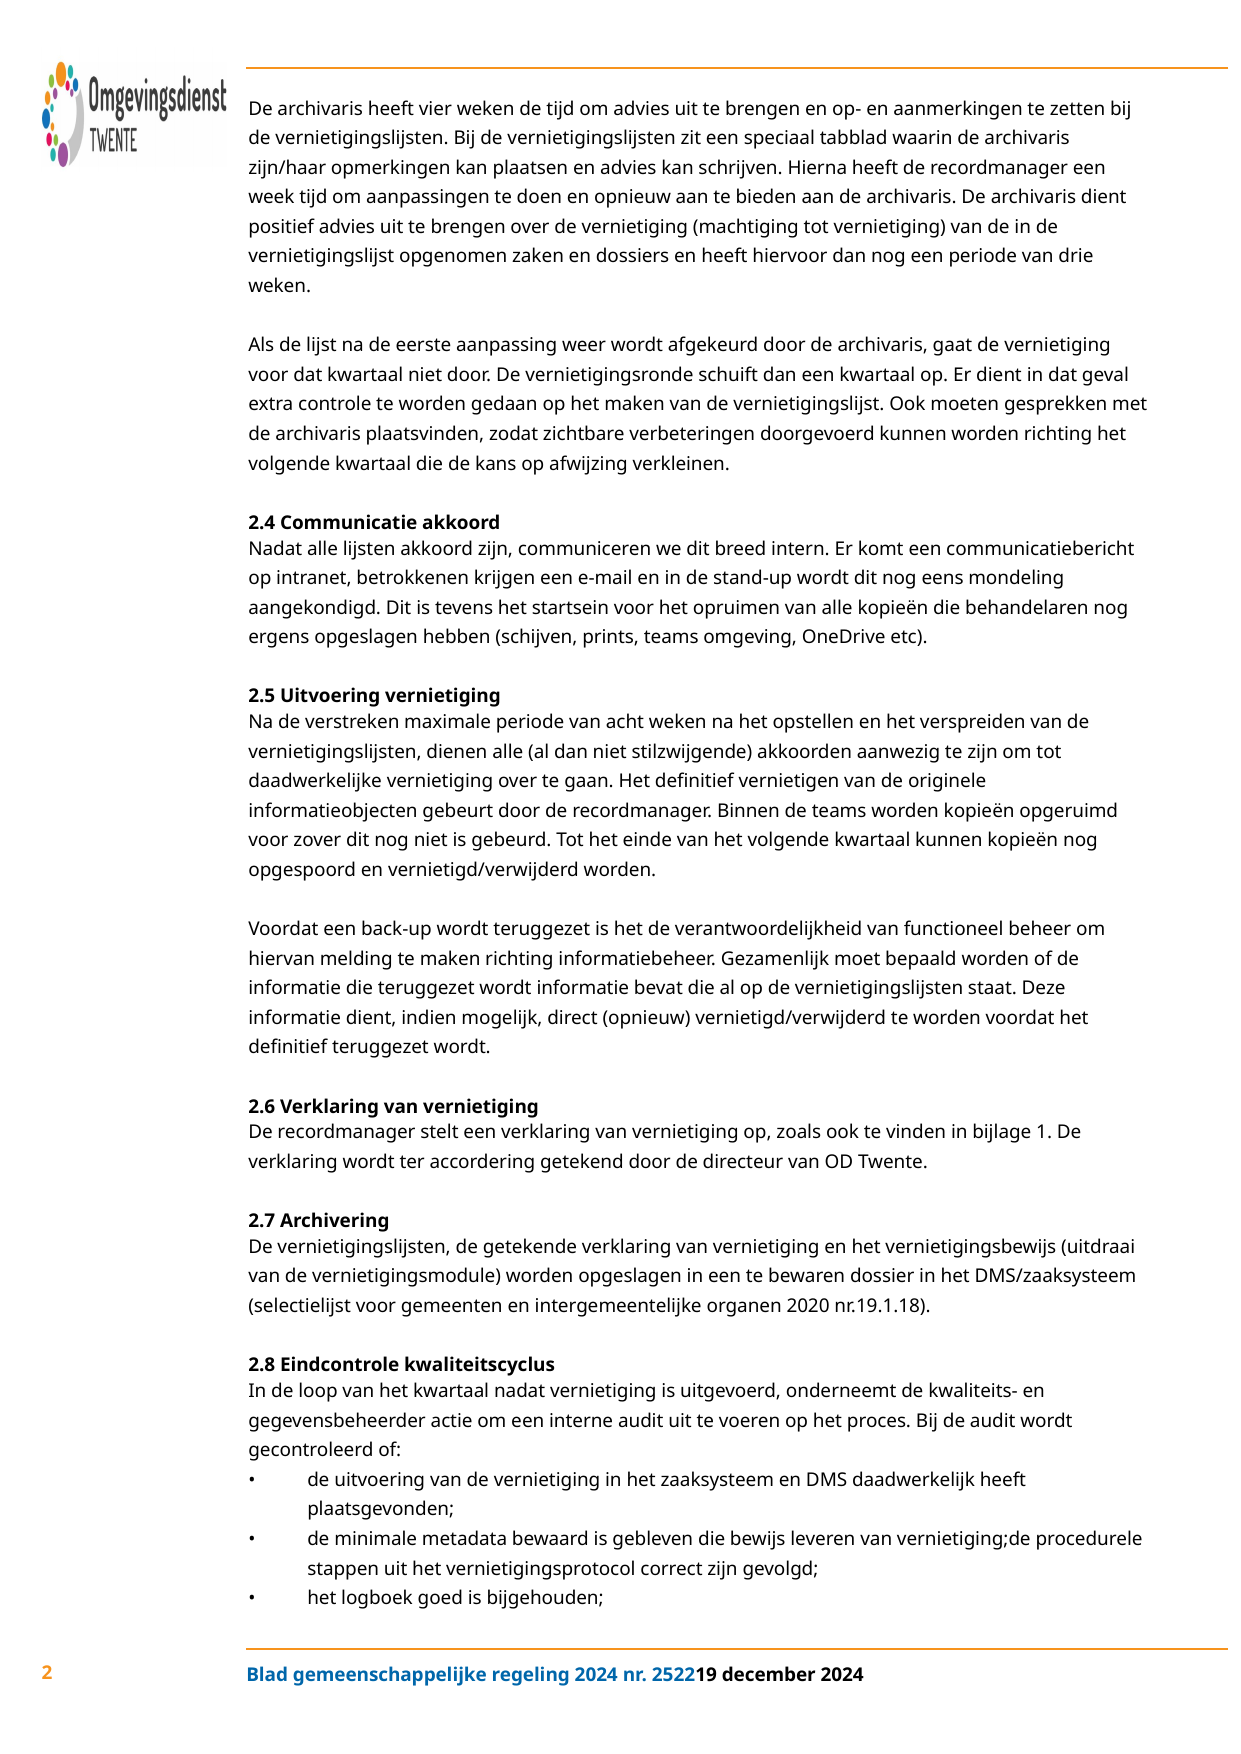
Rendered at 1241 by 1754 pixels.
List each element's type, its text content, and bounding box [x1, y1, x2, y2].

text Als de lijst na de eerste aanpassing weer wordt afgekeurd door de archivaris, gaat de vernietiging voor dat kwartaal niet door. De vernietigingsronde schuift dan een kwartaal op. Er dient in dat geval extra controle te worden gedaan op het maken van de vernietigingslijst. Ook moeten gesprekken met de archivaris plaatsvinden, zodat zichtbare verbeteringen doorgevoerd kunnen worden richting het volgende kwartaal die de kans op afwijzing verkleinen. [248, 331, 1152, 476]
text 2.6 Verklaring van vernietiging [248, 1093, 1152, 1119]
text 2.8 Eindcontrole kwaliteitscyclus [248, 1351, 1152, 1377]
text De vernietigingslijsten, de getekende verklaring van vernietiging en het vernietigingsbewijs (uitdraai van de vernietigingsmodule) worden opgeslagen in een te bewaren dossier in het DMS/zaaksysteem (selectielijst voor gemeenten en intergemeentelijke organen 2020 nr.19.1.18). [248, 1233, 1152, 1318]
text 2.4 Communicatie akkoord [248, 509, 1152, 535]
list het logboek goed is bijgehouden; [248, 1584, 1152, 1610]
text In de loop van het kwartaal nadat vernietiging is uitgevoerd, onderneemt de kwaliteits- en gegevensbeheerder actie om een interne audit uit te voeren op het proces. Bij de audit wordt gecontroleerd of: [248, 1377, 1152, 1462]
text De archivaris heeft vier weken de tijd om advies uit te brengen en op- en aanmerkingen te zetten bij de vernietigingslijsten. Bij de vernietigingslijsten zit een speciaal tabblad waarin de archivaris zijn/haar opmerkingen kan plaatsen en advies kan schrijven. Hierna heeft de recordmanager een week tijd om aanpassingen te doen en opnieuw aan te bieden aan de archivaris. De archivaris dient positief advies uit te brengen over de vernietiging (machtiging tot vernietiging) van de in de vernietigingslijst opgenomen zaken en dossiers en heeft hiervoor dan nog een periode van drie weken. [248, 95, 1152, 298]
text De recordmanager stelt een verklaring van vernietiging op, zoals ook te vinden in bijlage 1. De verklaring wordt ter accordering getekend door de directeur van OD Twente. [248, 1119, 1152, 1174]
picture [41, 47, 231, 172]
text Na de verstreken maximale periode van acht weken na het opstellen en het verspreiden van de vernietigingslijsten, dienen alle (al dan niet stilzwijgende) akkoorden aanwezig te zijn om tot daadwerkelijke vernietiging over te gaan. Het definitief vernietigen van de originele informatieobjecten gebeurt door de recordmanager. Binnen de teams worden kopieën opgeruimd voor zover dit nog niet is gebeurd. Tot het einde van het volgende kwartaal kunnen kopieën nog opgespoord en vernietigd/verwijderd worden. [248, 708, 1152, 882]
text 2.5 Uitvoering vernietiging [248, 683, 1152, 708]
list de uitvoering van de vernietiging in het zaaksysteem en DMS daadwerkelijk heeft plaatsgevonden; [248, 1466, 1152, 1521]
text Nadat alle lijsten akkoord zijn, communiceren we dit breed intern. Er komt een communicatiebericht op intranet, betrokkenen krijgen een e-mail en in de stand-up wordt dit nog eens mondeling aangekondigd. Dit is tevens het startsein voor het opruimen van alle kopieën die behandelaren nog ergens opgeslagen hebben (schijven, prints, teams omgeving, OneDrive etc). [248, 535, 1152, 649]
text 2.7 Archivering [248, 1207, 1152, 1233]
list de minimale metadata bewaard is gebleven die bewijs leveren van vernietiging;de procedurele stappen uit het vernietigingsprotocol correct zijn gevolgd; [248, 1525, 1152, 1580]
text Voordat een back-up wordt teruggezet is het de verantwoordelijkheid van functioneel beheer om hiervan melding te maken richting informatiebeheer. Gezamenlijk moet bepaald worden of de informatie die teruggezet wordt informatie bevat die al op de vernietigingslijsten staat. Deze informatie dient, indien mogelijk, direct (opnieuw) vernietigd/verwijderd te worden voordat het definitief teruggezet wordt. [248, 915, 1152, 1059]
